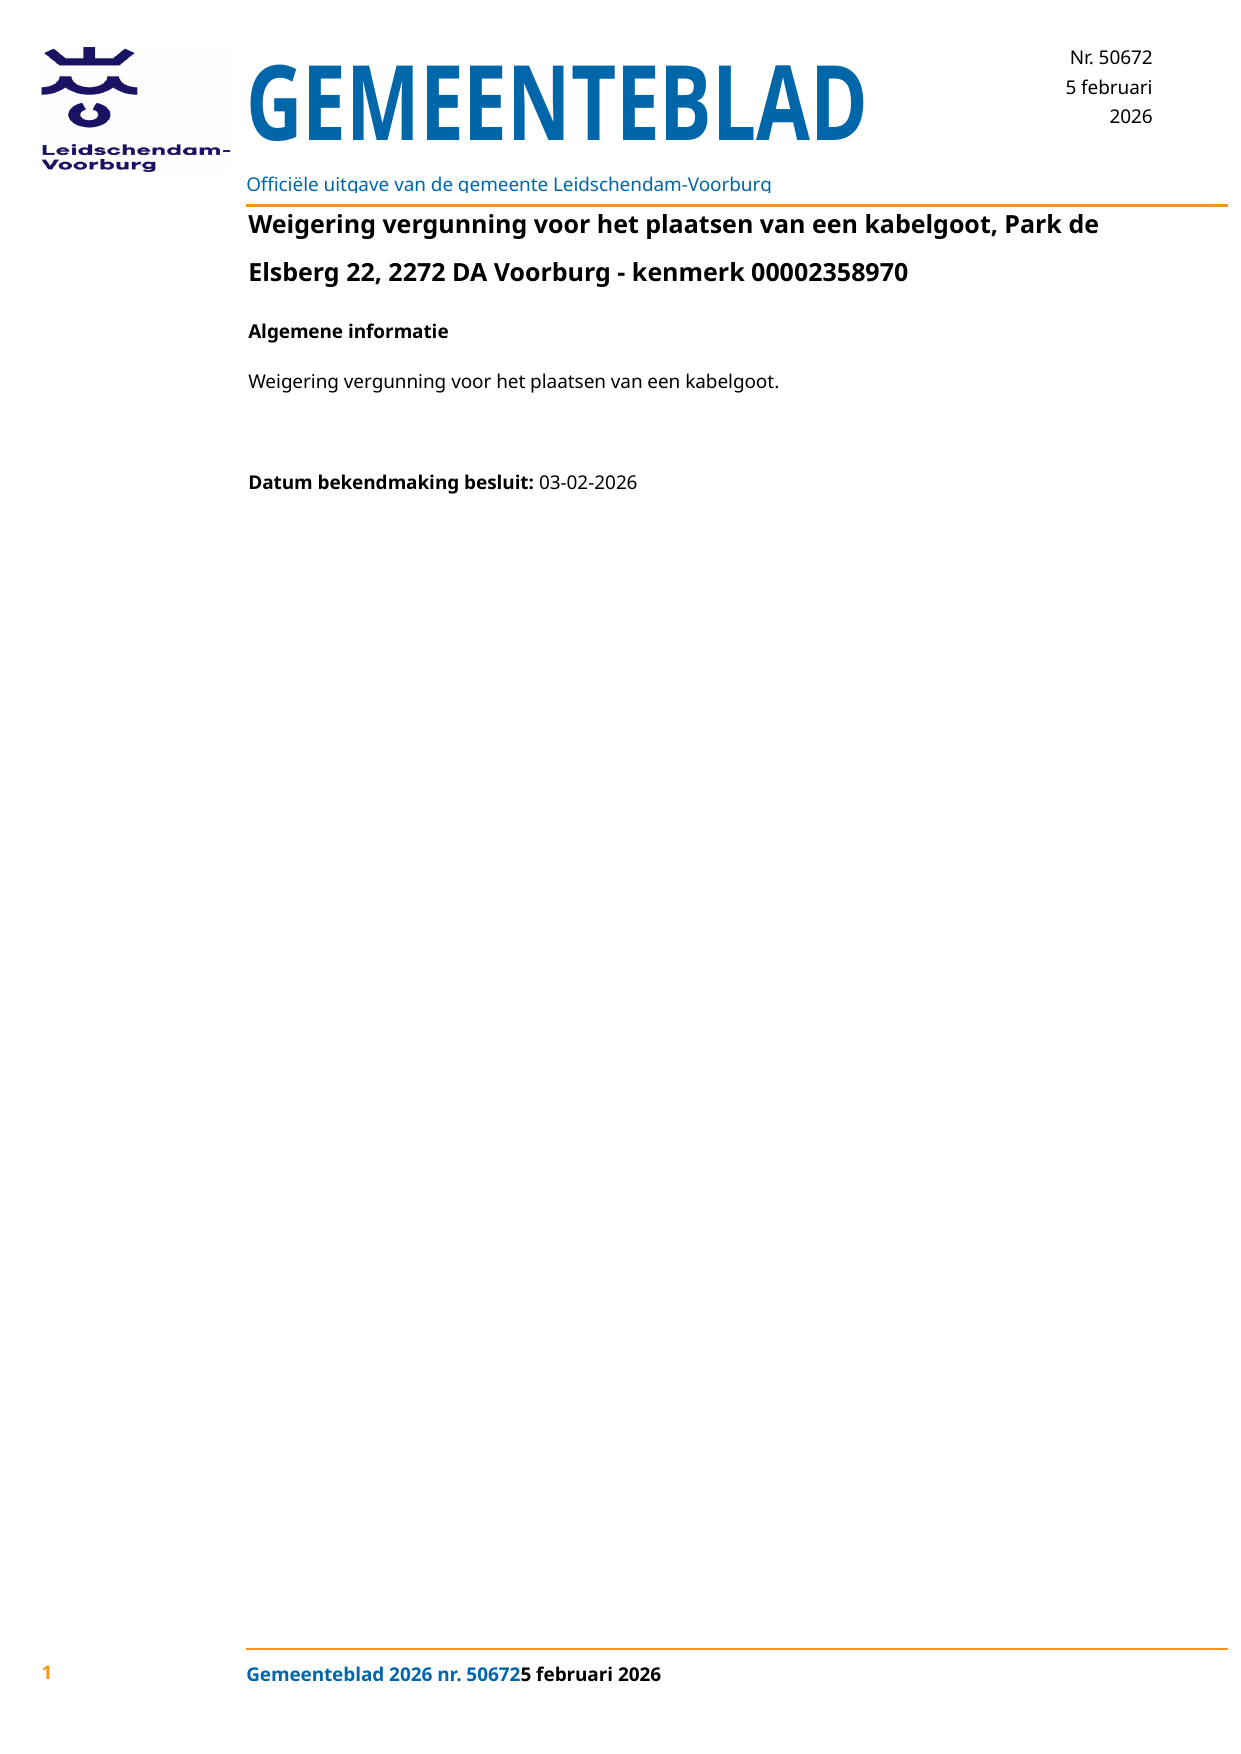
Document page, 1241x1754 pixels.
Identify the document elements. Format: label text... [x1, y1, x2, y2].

text Weigering vergunning voor het plaatsen van een kabelgoot. [248, 368, 1152, 394]
picture [41, 47, 231, 172]
text Datum bekendmaking besluit: 03-02-2026 [248, 469, 1152, 495]
text Weigering vergunning voor het plaatsen van een kabelgoot, Park de Elsberg 22, 2272 DA Voorburg - kenmerk 00002358970 [248, 207, 1152, 288]
text Algemene informatie [248, 318, 1152, 344]
